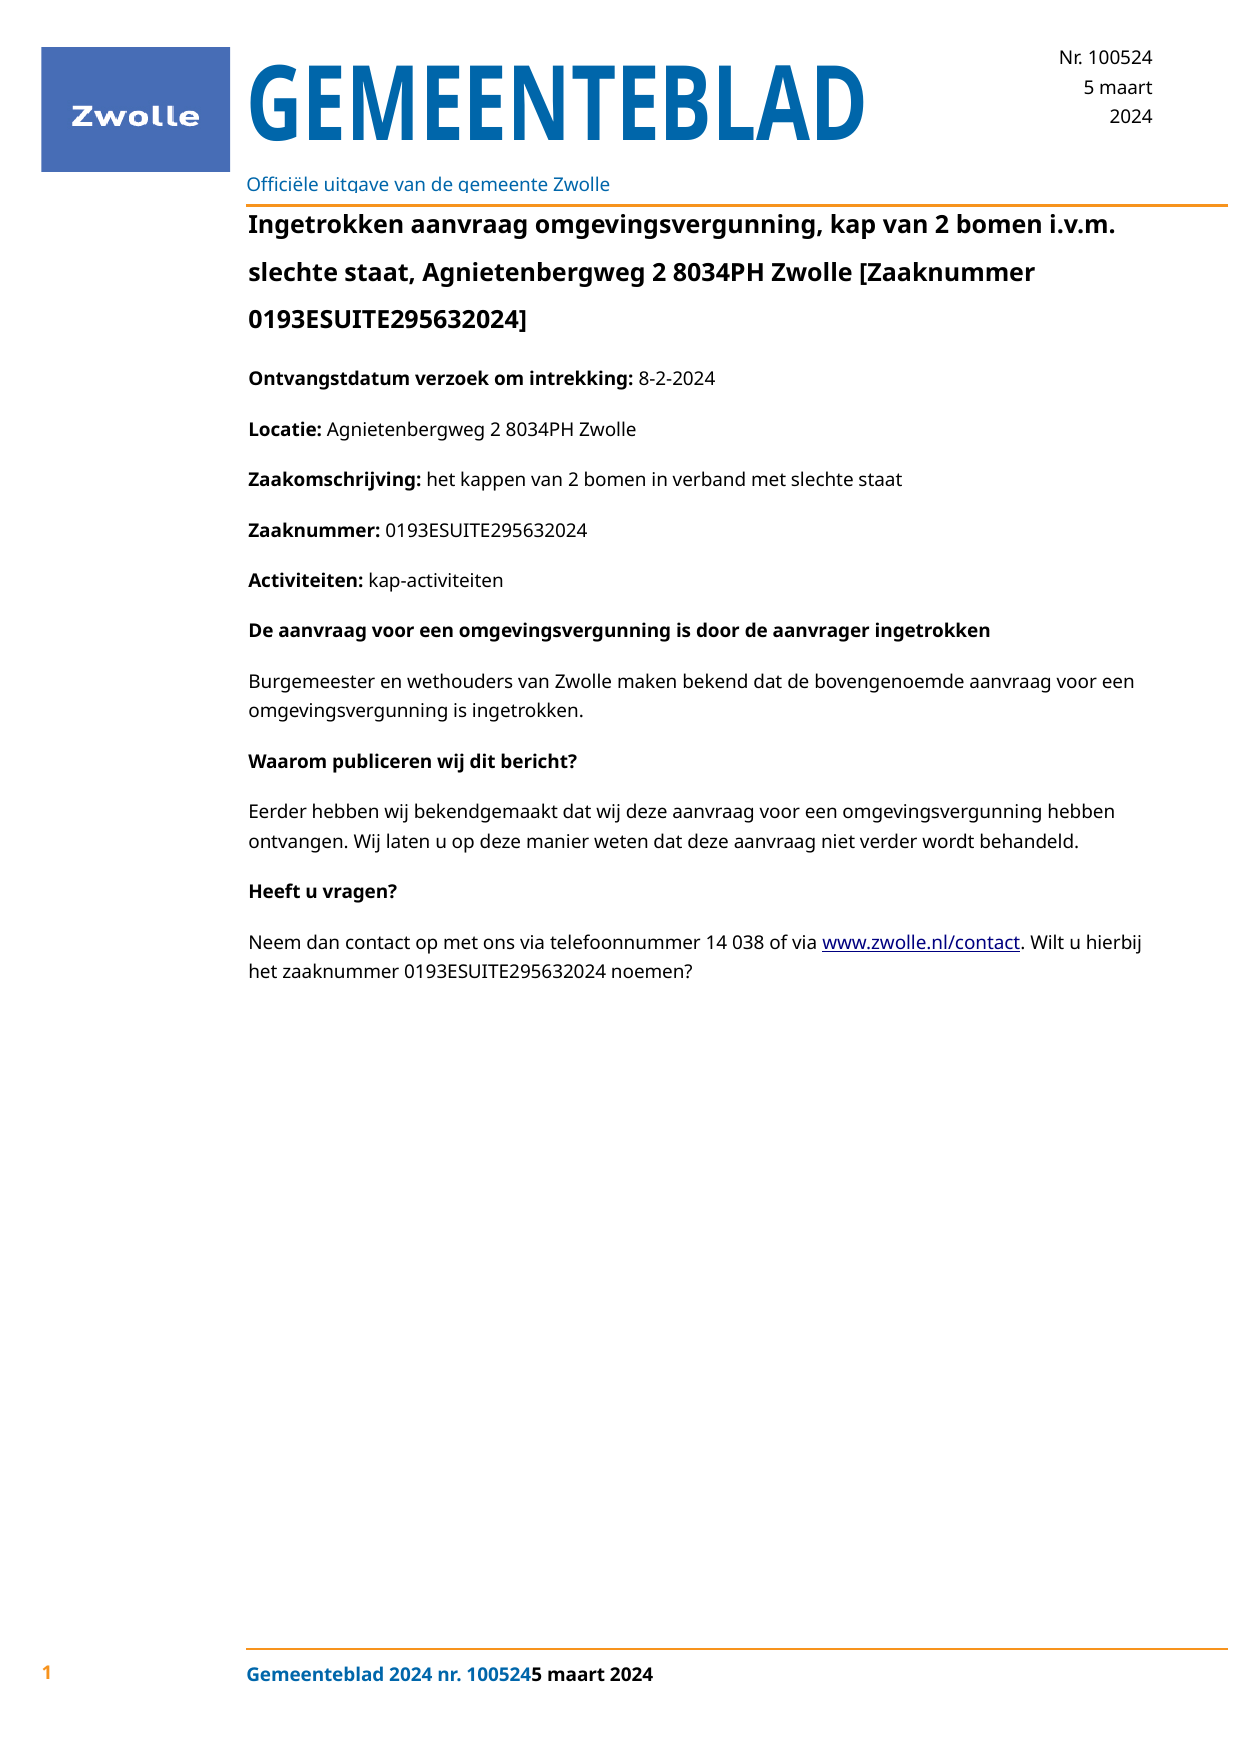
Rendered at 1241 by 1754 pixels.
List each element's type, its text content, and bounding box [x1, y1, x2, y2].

picture [41, 47, 231, 172]
text Burgemeester en wethouders van Zwolle maken bekend dat de bovengenoemde aanvraag voor een omgevingsvergunning is ingetrokken. [248, 668, 1152, 723]
text Locatie: Agnietenbergweg 2 8034PH Zwolle [248, 416, 1152, 442]
text Neem dan contact op met ons via telefoonnummer 14 038 of via www.zwolle.nl/contact. Wilt u hierbij het zaaknummer 0193ESUITE295632024 noemen? [248, 929, 1152, 984]
text Waarom publiceren wij dit bericht? [248, 748, 1152, 774]
text Heeft u vragen? [248, 878, 1152, 904]
text Eerder hebben wij bekendgemaakt dat wij deze aanvraag voor een omgevingsvergunning hebben ontvangen. Wij laten u op deze manier weten dat deze aanvraag niet verder wordt behandeld. [248, 798, 1152, 854]
text Ontvangstdatum verzoek om intrekking: 8-2-2024 [248, 366, 1152, 391]
text Activiteiten: kap-activiteiten [248, 567, 1152, 593]
text Zaakomschrijving: het kappen van 2 bomen in verband met slechte staat [248, 466, 1152, 492]
text Ingetrokken aanvraag omgevingsvergunning, kap van 2 bomen i.v.m. slechte staat, Agnietenbergweg 2 8034PH Zwolle [Zaaknummer 0193ESUITE295632024] [248, 207, 1152, 336]
text De aanvraag voor een omgevingsvergunning is door de aanvrager ingetrokken [248, 618, 1152, 643]
text Zaaknummer: 0193ESUITE295632024 [248, 517, 1152, 542]
